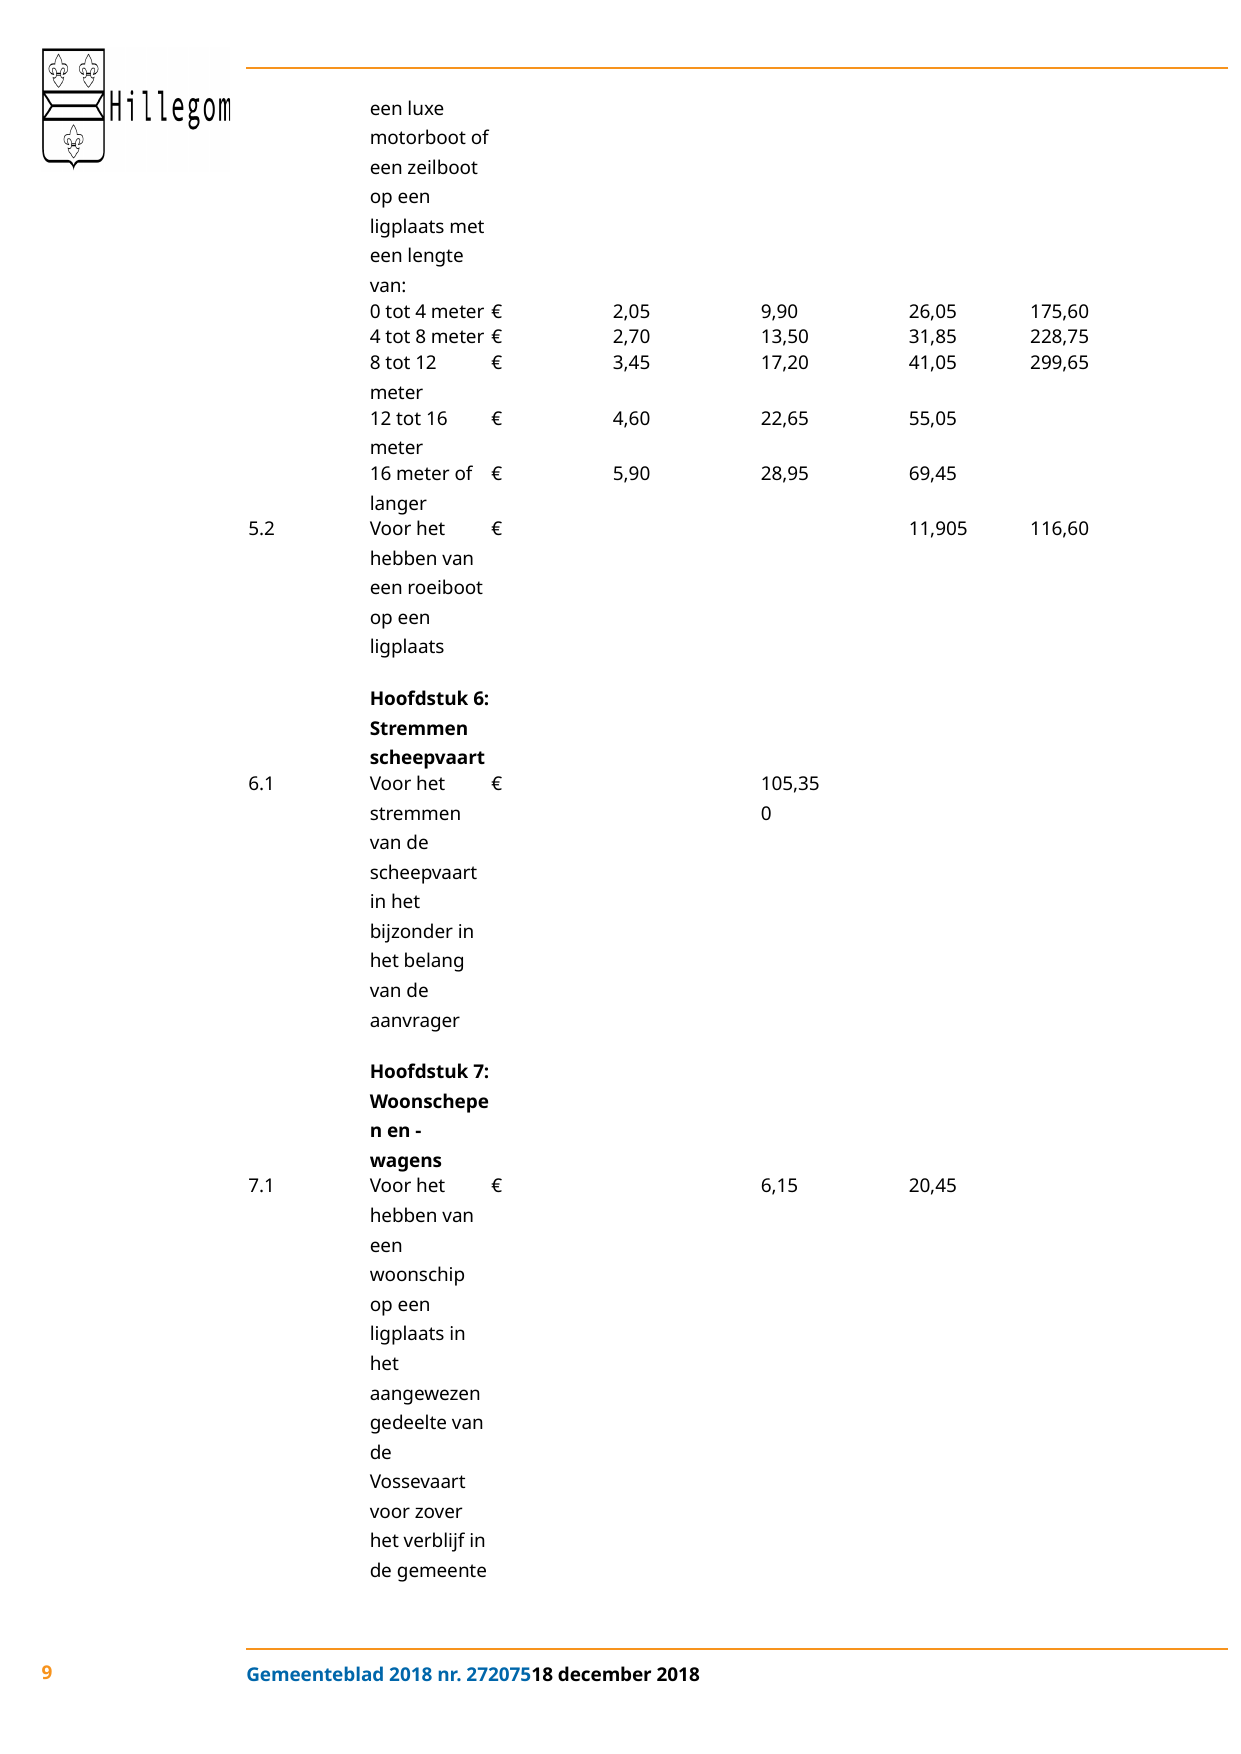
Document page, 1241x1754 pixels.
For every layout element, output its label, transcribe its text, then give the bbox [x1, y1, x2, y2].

table_cell [491, 1033, 613, 1058]
table_cell 8 tot 12 meter [370, 350, 491, 405]
picture [41, 47, 231, 172]
table_cell [761, 515, 908, 659]
table_cell [248, 405, 369, 460]
table_cell 41,05 [909, 350, 1030, 405]
table_cell 13,50 [761, 324, 908, 349]
table_cell [613, 1033, 761, 1058]
table_cell 12 tot 16 meter [370, 405, 491, 460]
table_cell 2,05 [613, 298, 761, 324]
table_cell [761, 1058, 908, 1173]
table_cell 116,60 [1030, 515, 1152, 659]
table_cell [491, 95, 613, 298]
table_cell [491, 685, 613, 770]
table_cell 228,75 [1030, 324, 1152, 349]
table_cell 11,905 [909, 515, 1030, 659]
table_cell [370, 660, 491, 685]
table_cell € [491, 350, 613, 405]
table_cell 175,60 [1030, 298, 1152, 324]
table_cell 9,90 [761, 298, 908, 324]
table_cell een luxe motorboot of een zeilboot op een ligplaats met een lengte van: [370, 95, 491, 298]
table_cell [248, 685, 369, 770]
table_cell [761, 660, 908, 685]
table_cell 299,65 [1030, 350, 1152, 405]
table_cell [370, 1033, 491, 1058]
table_cell [909, 1033, 1030, 1058]
table_cell [1030, 1058, 1152, 1173]
table_cell € [491, 460, 613, 515]
table_cell [909, 685, 1030, 770]
table_cell [1030, 685, 1152, 770]
table_cell [1030, 660, 1152, 685]
table_cell [248, 95, 369, 298]
table_cell Voor het hebben van een roeiboot op een ligplaats [370, 515, 491, 659]
table_cell [613, 515, 761, 659]
table_cell [909, 1058, 1030, 1173]
table_cell [1030, 405, 1152, 460]
table_cell [491, 660, 613, 685]
table_cell 69,45 [909, 460, 1030, 515]
table_cell Voor het hebben van een woonschip op een ligplaats in het aangewezen gedeelte van de Vossevaart voor zover het verblijf in de gemeente [370, 1173, 491, 1583]
table_cell [248, 350, 369, 405]
table_cell 6.1 [248, 770, 369, 1032]
table_cell 4 tot 8 meter [370, 324, 491, 349]
table_cell € [491, 324, 613, 349]
table_cell [1030, 460, 1152, 515]
table_cell [1030, 95, 1152, 298]
table_cell € [491, 1173, 613, 1583]
table_cell Hoofdstuk 6: Stremmen scheepvaart [370, 685, 491, 770]
table_cell € [491, 515, 613, 659]
table_cell [248, 1033, 369, 1058]
table_cell 26,05 [909, 298, 1030, 324]
table_cell [909, 95, 1030, 298]
table_cell [613, 95, 761, 298]
table_cell € [491, 298, 613, 324]
table_cell € [491, 770, 613, 1032]
table_cell [248, 460, 369, 515]
table_cell [248, 660, 369, 685]
table_cell [613, 685, 761, 770]
table_cell [613, 660, 761, 685]
table_cell 2,70 [613, 324, 761, 349]
table_cell 7.1 [248, 1173, 369, 1583]
table_cell 20,45 [909, 1173, 1030, 1583]
table_cell 5,90 [613, 460, 761, 515]
table_cell [248, 324, 369, 349]
table_cell 22,65 [761, 405, 908, 460]
table_cell [909, 660, 1030, 685]
table_cell 4,60 [613, 405, 761, 460]
table_cell [1030, 1173, 1152, 1583]
table_cell 0 tot 4 meter [370, 298, 491, 324]
table_cell € [491, 405, 613, 460]
table_cell 3,45 [613, 350, 761, 405]
table_cell 16 meter of langer [370, 460, 491, 515]
table_cell [761, 1033, 908, 1058]
table_cell [1030, 1033, 1152, 1058]
table_cell 28,95 [761, 460, 908, 515]
table_cell [613, 1173, 761, 1583]
table_cell [761, 95, 908, 298]
table_cell 31,85 [909, 324, 1030, 349]
table_cell [613, 770, 761, 1032]
table_cell [909, 770, 1030, 1032]
table_cell 105,35 0 [761, 770, 908, 1032]
table_cell [761, 685, 908, 770]
table_cell [248, 1058, 369, 1173]
table_cell [491, 1058, 613, 1173]
table_cell [1030, 770, 1152, 1032]
table_cell [613, 1058, 761, 1173]
table_cell 5.2 [248, 515, 369, 659]
table_cell 55,05 [909, 405, 1030, 460]
table_cell Voor het stremmen van de scheepvaart in het bijzonder in het belang van de aanvrager [370, 770, 491, 1032]
table_cell 17,20 [761, 350, 908, 405]
table_cell 6,15 [761, 1173, 908, 1583]
table_cell [248, 298, 369, 324]
table_cell Hoofdstuk 7: Woonschepen en -wagens [370, 1058, 491, 1173]
